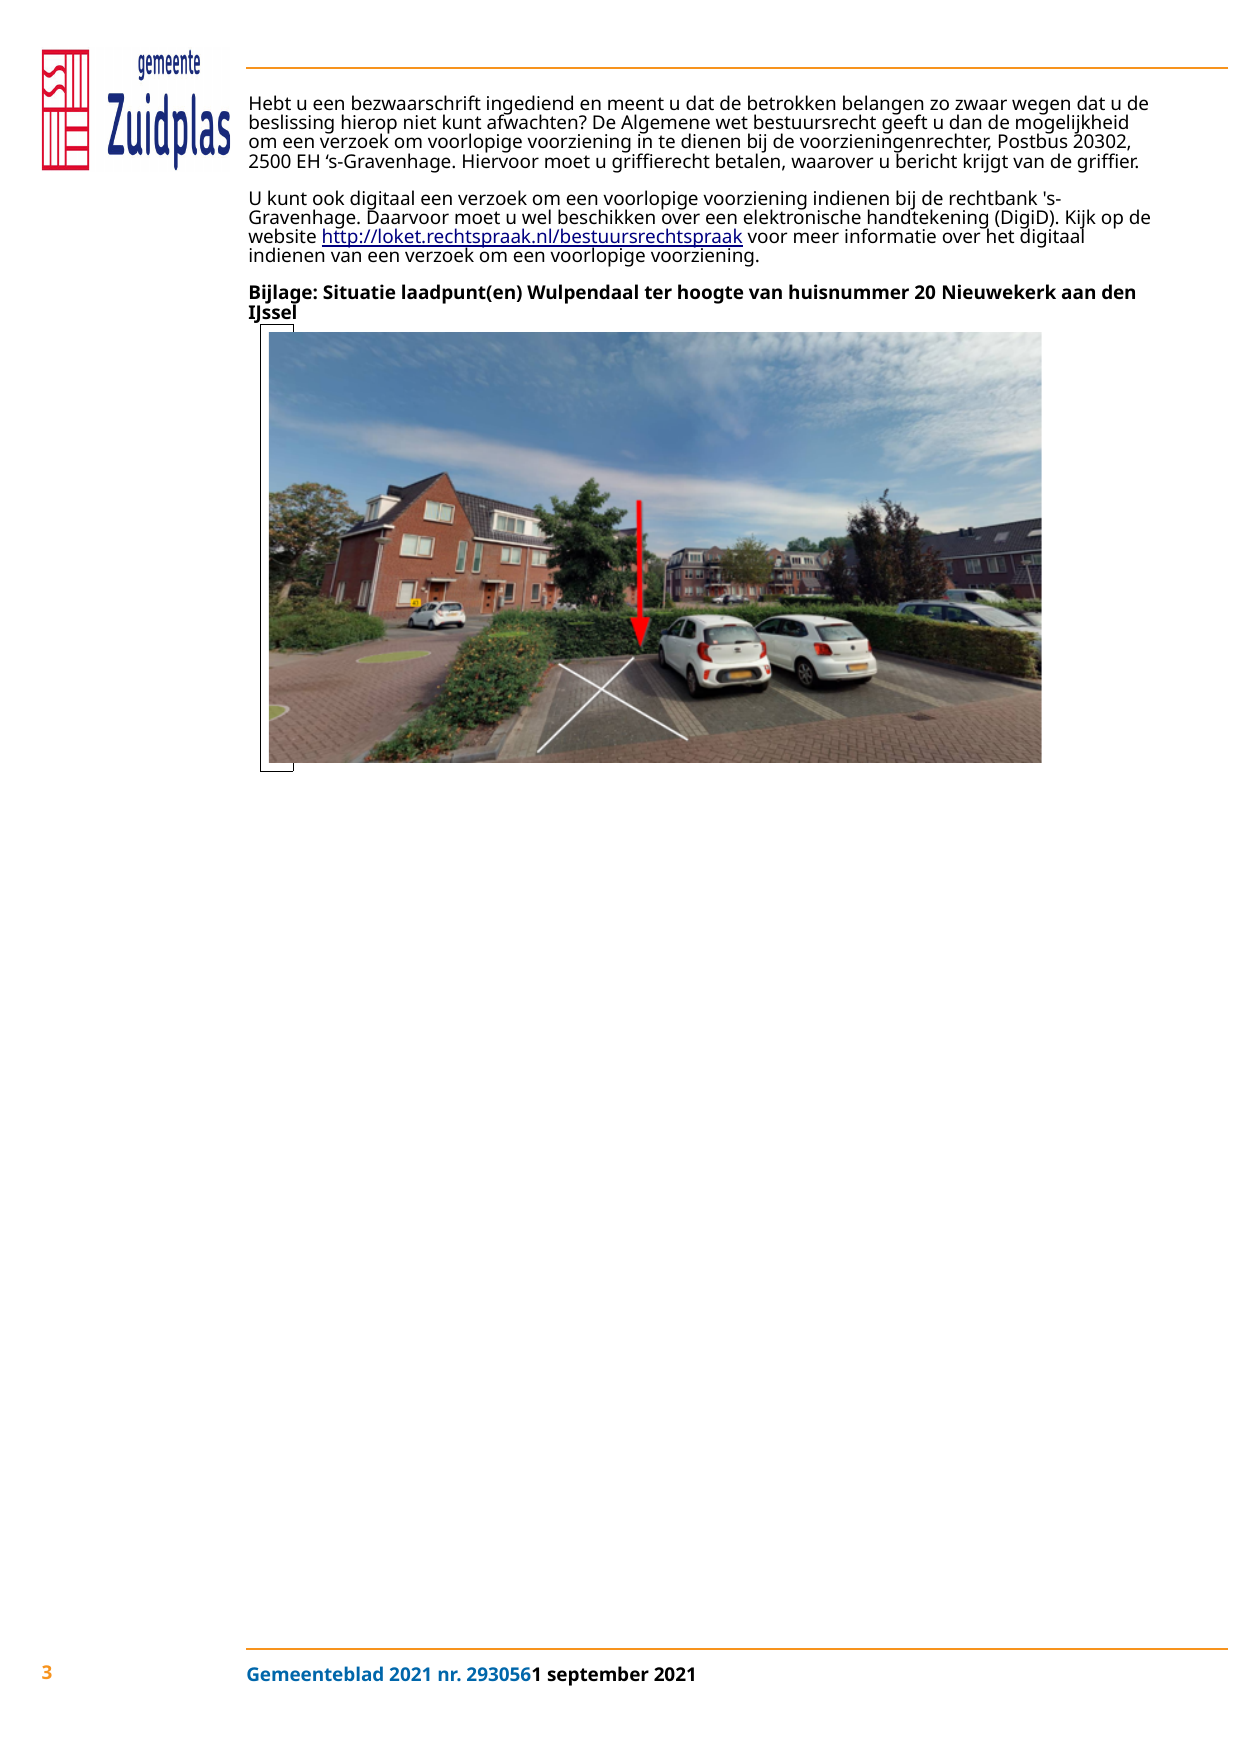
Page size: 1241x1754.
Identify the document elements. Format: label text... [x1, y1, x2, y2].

text Bijlage: Situatie laadpunt(en) Wulpendaal ter hoogte van huisnummer 20 Nieuwekerk aan den IJssel [248, 284, 1152, 323]
text Hebt u een bezwaarschrift ingediend en meent u dat de betrokken belangen zo zwaar wegen dat u de beslissing hierop niet kunt afwachten? De Algemene wet bestuursrecht geeft u dan de mogelijkheid om een verzoek om voorlopige voorziening in te dienen bij de voorzieningenrechter, Postbus 20302, 2500 EH ‘s-Gravenhage. Hiervoor moet u griffierecht betalen, waarover u bericht krijgt van de griffier. [248, 95, 1152, 172]
text U kunt ook digitaal een verzoek om een voorlopige voorziening indienen bij de rechtbank 's-Gravenhage. Daarvoor moet u wel beschikken over een elektronische handtekening (DigiD). Kijk op de website http://loket.rechtspraak.nl/bestuursrechtspraak voor meer informatie over het digitaal indienen van een verzoek om een voorlopige voorziening. [248, 189, 1152, 267]
picture [268, 332, 1043, 763]
picture [41, 47, 231, 172]
